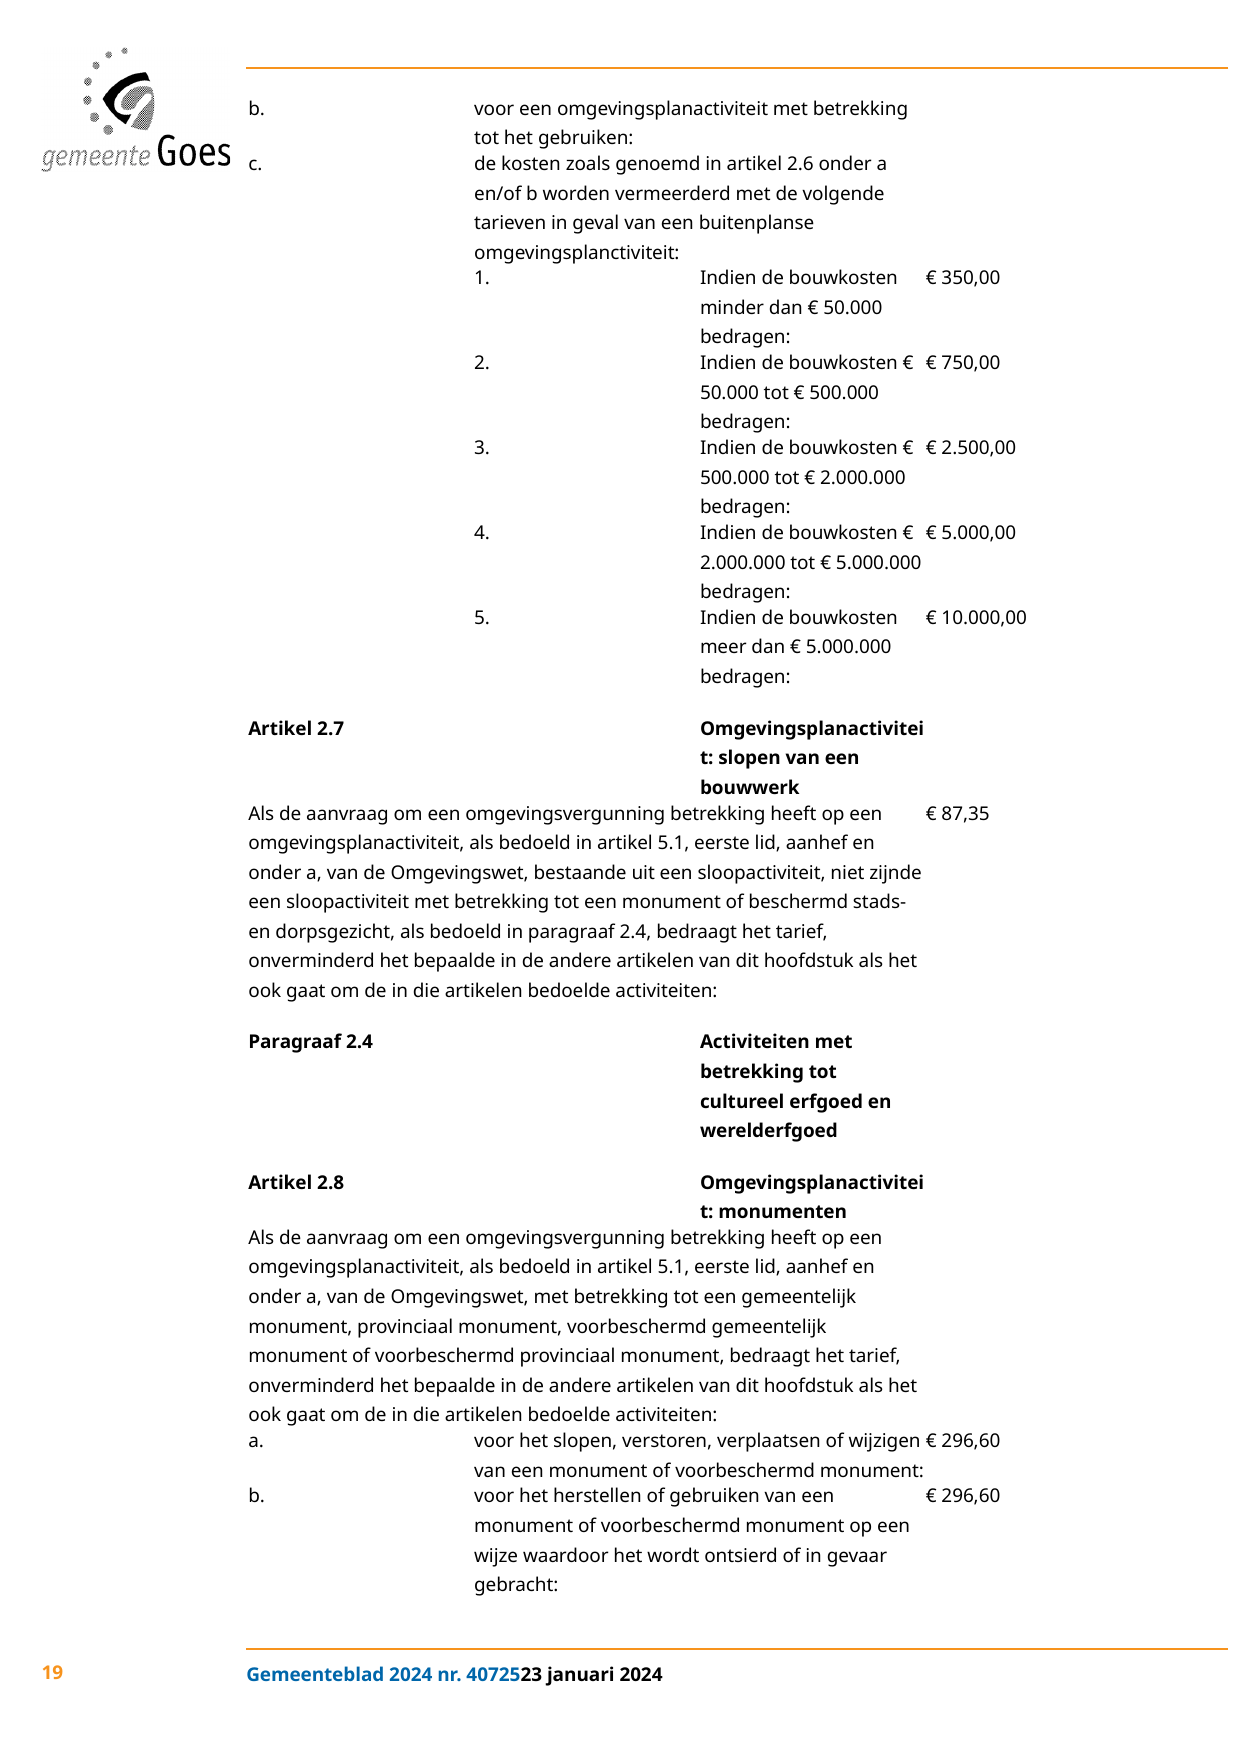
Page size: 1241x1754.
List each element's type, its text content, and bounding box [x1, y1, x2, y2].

table_cell c. [248, 150, 474, 264]
table_cell Artikel 2.8 [248, 1169, 700, 1224]
table_cell [248, 350, 474, 434]
table_cell € 2.500,00 [926, 434, 1152, 519]
table_cell [926, 689, 1152, 715]
table_cell Indien de bouwkosten meer dan € 5.000.000 bedragen: [700, 604, 926, 689]
table_cell Omgevingsplanactiviteit: slopen van een bouwwerk [700, 715, 926, 800]
table_cell [926, 715, 1152, 800]
table_cell b. [248, 1483, 474, 1597]
table_cell 3. [474, 434, 700, 519]
table_cell € 87,35 [926, 800, 1152, 1003]
table_cell [926, 95, 1152, 150]
table_cell [248, 1143, 474, 1169]
table_cell voor een omgevingsplanactiviteit met betrekking tot het gebruiken: [474, 95, 926, 150]
table_cell [248, 265, 474, 349]
table_cell € 10.000,00 [926, 604, 1152, 689]
table_cell [926, 1169, 1152, 1224]
picture [41, 47, 231, 172]
table_cell a. [248, 1428, 474, 1483]
table_cell [926, 1029, 1152, 1143]
table_cell € 5.000,00 [926, 519, 1152, 604]
table_cell [248, 1003, 474, 1029]
table_cell voor het herstellen of gebruiken van een monument of voorbeschermd monument op een wijze waardoor het wordt ontsierd of in gevaar gebracht: [474, 1483, 926, 1597]
table_cell € 750,00 [926, 350, 1152, 434]
table_cell € 350,00 [926, 265, 1152, 349]
table_cell [926, 1003, 1152, 1029]
table_cell Als de aanvraag om een omgevingsvergunning betrekking heeft op een omgevingsplanactiviteit, als bedoeld in artikel 5.1, eerste lid, aanhef en onder a, van de Omgevingswet, met betrekking tot een gemeentelijk monument, provinciaal monument, voorbeschermd gemeentelijk monument of voorbeschermd provinciaal monument, bedraagt het tarief, onverminderd het bepaalde in de andere artikelen van dit hoofdstuk als het ook gaat om de in die artikelen bedoelde activiteiten: [248, 1224, 926, 1427]
table_cell Indien de bouwkosten minder dan € 50.000 bedragen: [700, 265, 926, 349]
table_cell [248, 519, 474, 604]
table_cell Activiteiten met betrekking tot cultureel erfgoed en werelderfgoed [700, 1029, 926, 1143]
table_cell [474, 1003, 700, 1029]
table_cell [474, 1143, 700, 1169]
table_cell [926, 1143, 1152, 1169]
table_cell [248, 434, 474, 519]
table_cell 1. [474, 265, 700, 349]
table_cell € 296,60 [926, 1428, 1152, 1483]
table_cell de kosten zoals genoemd in artikel 2.6 onder a en/of b worden vermeerderd met de volgende tarieven in geval van een buitenplanse omgevingsplanctiviteit: [474, 150, 926, 264]
table_cell € 296,60 [926, 1483, 1152, 1597]
table_cell Omgevingsplanactiviteit: monumenten [700, 1169, 926, 1224]
table_cell Indien de bouwkosten € 2.000.000 tot € 5.000.000 bedragen: [700, 519, 926, 604]
table_cell 5. [474, 604, 700, 689]
table_cell 2. [474, 350, 700, 434]
table_cell Indien de bouwkosten € 500.000 tot € 2.000.000 bedragen: [700, 434, 926, 519]
table_cell Als de aanvraag om een omgevingsvergunning betrekking heeft op een omgevingsplanactiviteit, als bedoeld in artikel 5.1, eerste lid, aanhef en onder a, van de Omgevingswet, bestaande uit een sloopactiviteit, niet zijnde een sloopactiviteit met betrekking tot een monument of beschermd stads- en dorpsgezicht, als bedoeld in paragraaf 2.4, bedraagt het tarief, onverminderd het bepaalde in de andere artikelen van dit hoofdstuk als het ook gaat om de in die artikelen bedoelde activiteiten: [248, 800, 926, 1003]
table_cell 4. [474, 519, 700, 604]
table_cell [700, 1003, 926, 1029]
table_cell [700, 689, 926, 715]
table_cell [248, 604, 474, 689]
table_cell Indien de bouwkosten € 50.000 tot € 500.000 bedragen: [700, 350, 926, 434]
table_cell Paragraaf 2.4 [248, 1029, 700, 1143]
table_cell [926, 150, 1152, 264]
table_cell [248, 689, 474, 715]
table_cell [700, 1143, 926, 1169]
table_cell b. [248, 95, 474, 150]
table_cell [474, 689, 700, 715]
table_cell [926, 1224, 1152, 1427]
table_cell voor het slopen, verstoren, verplaatsen of wijzigen van een monument of voorbeschermd monument: [474, 1428, 926, 1483]
table_cell Artikel 2.7 [248, 715, 700, 800]
